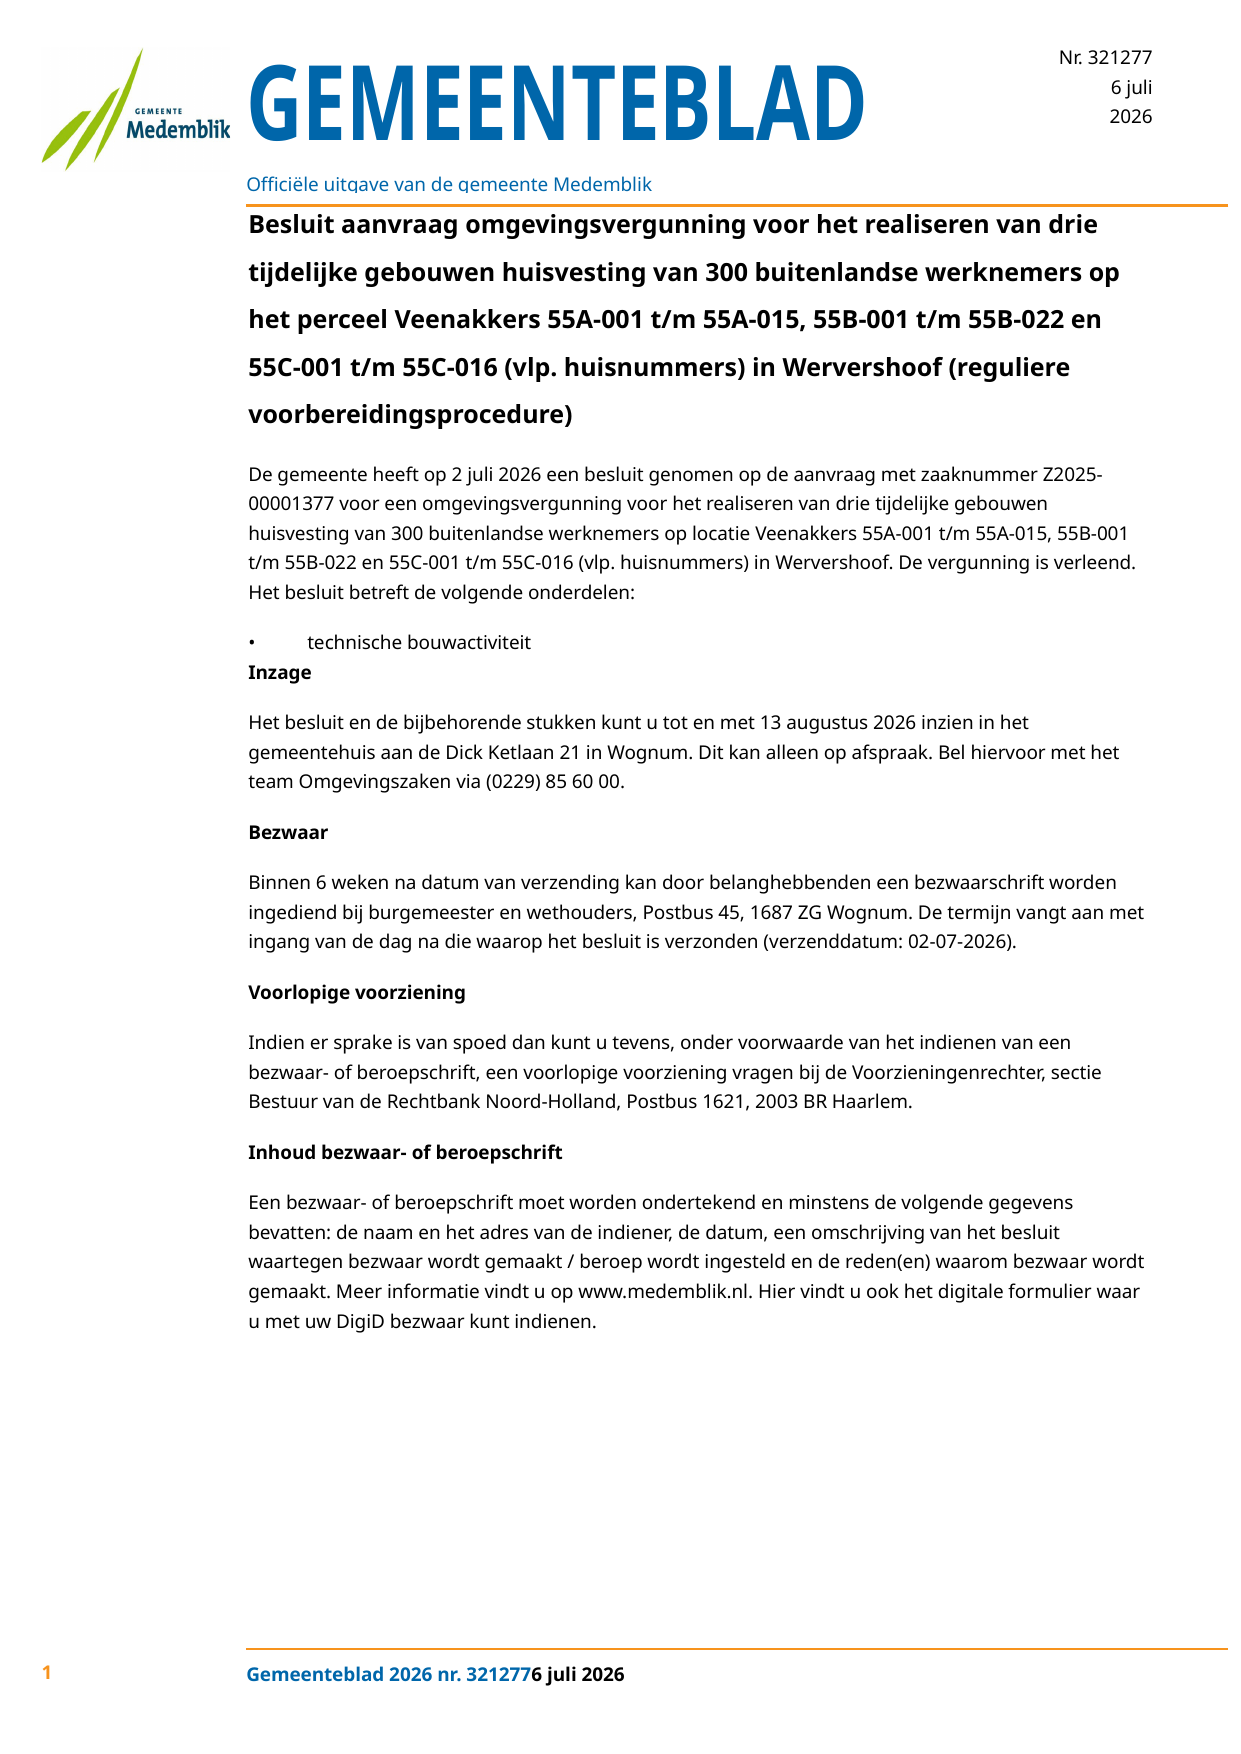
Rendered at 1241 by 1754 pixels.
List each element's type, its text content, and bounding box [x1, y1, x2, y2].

text Het besluit en de bijbehorende stukken kunt u tot en met 13 augustus 2026 inzien in het gemeentehuis aan de Dick Ketlaan 21 in Wognum. Dit kan alleen op afspraak. Bel hiervoor met het team Omgevingszaken via (0229) 85 60 00. [248, 709, 1152, 794]
picture [41, 47, 231, 172]
text Bezwaar [248, 819, 1152, 845]
text Voorlopige voorziening [248, 979, 1152, 1005]
list technische bouwactiviteit [248, 629, 1152, 655]
text Indien er sprake is van spoed dan kunt u tevens, onder voorwaarde van het indienen van een bezwaar- of beroepschrift, een voorlopige voorziening vragen bij de Voorzieningenrechter, sectie Bestuur van de Rechtbank Noord-Holland, Postbus 1621, 2003 BR Haarlem. [248, 1029, 1152, 1114]
text Binnen 6 weken na datum van verzending kan door belanghebbenden een bezwaarschrift worden ingediend bij burgemeester en wethouders, Postbus 45, 1687 ZG Wognum. De termijn vangt aan met ingang van de dag na die waarop het besluit is verzonden (verzenddatum: 02-07-2026). [248, 869, 1152, 954]
text Inhoud bezwaar- of beroepschrift [248, 1139, 1152, 1165]
text Inzage [248, 659, 1152, 685]
text Een bezwaar- of beroepschrift moet worden ondertekend en minstens de volgende gegevens bevatten: de naam en het adres van de indiener, de datum, een omschrijving van het besluit waartegen bezwaar wordt gemaakt / beroep wordt ingesteld en de reden(en) waarom bezwaar wordt gemaakt. Meer informatie vindt u op www.medemblik.nl. Hier vindt u ook het digitale formulier waar u met uw DigiD bezwaar kunt indienen. [248, 1189, 1152, 1333]
text Besluit aanvraag omgevingsvergunning voor het realiseren van drie tijdelijke gebouwen huisvesting van 300 buitenlandse werknemers op het perceel Veenakkers 55A-001 t/m 55A-015, 55B-001 t/m 55B-022 en 55C-001 t/m 55C-016 (vlp. huisnummers) in Wervershoof (reguliere voorbereidingsprocedure) [248, 207, 1152, 431]
text De gemeente heeft op 2 juli 2026 een besluit genomen op de aanvraag met zaaknummer Z2025-00001377 voor een omgevingsvergunning voor het realiseren van drie tijdelijke gebouwen huisvesting van 300 buitenlandse werknemers op locatie Veenakkers 55A-001 t/m 55A-015, 55B-001 t/m 55B-022 en 55C-001 t/m 55C-016 (vlp. huisnummers) in Wervershoof. De vergunning is verleend. Het besluit betreft de volgende onderdelen: [248, 461, 1152, 605]
